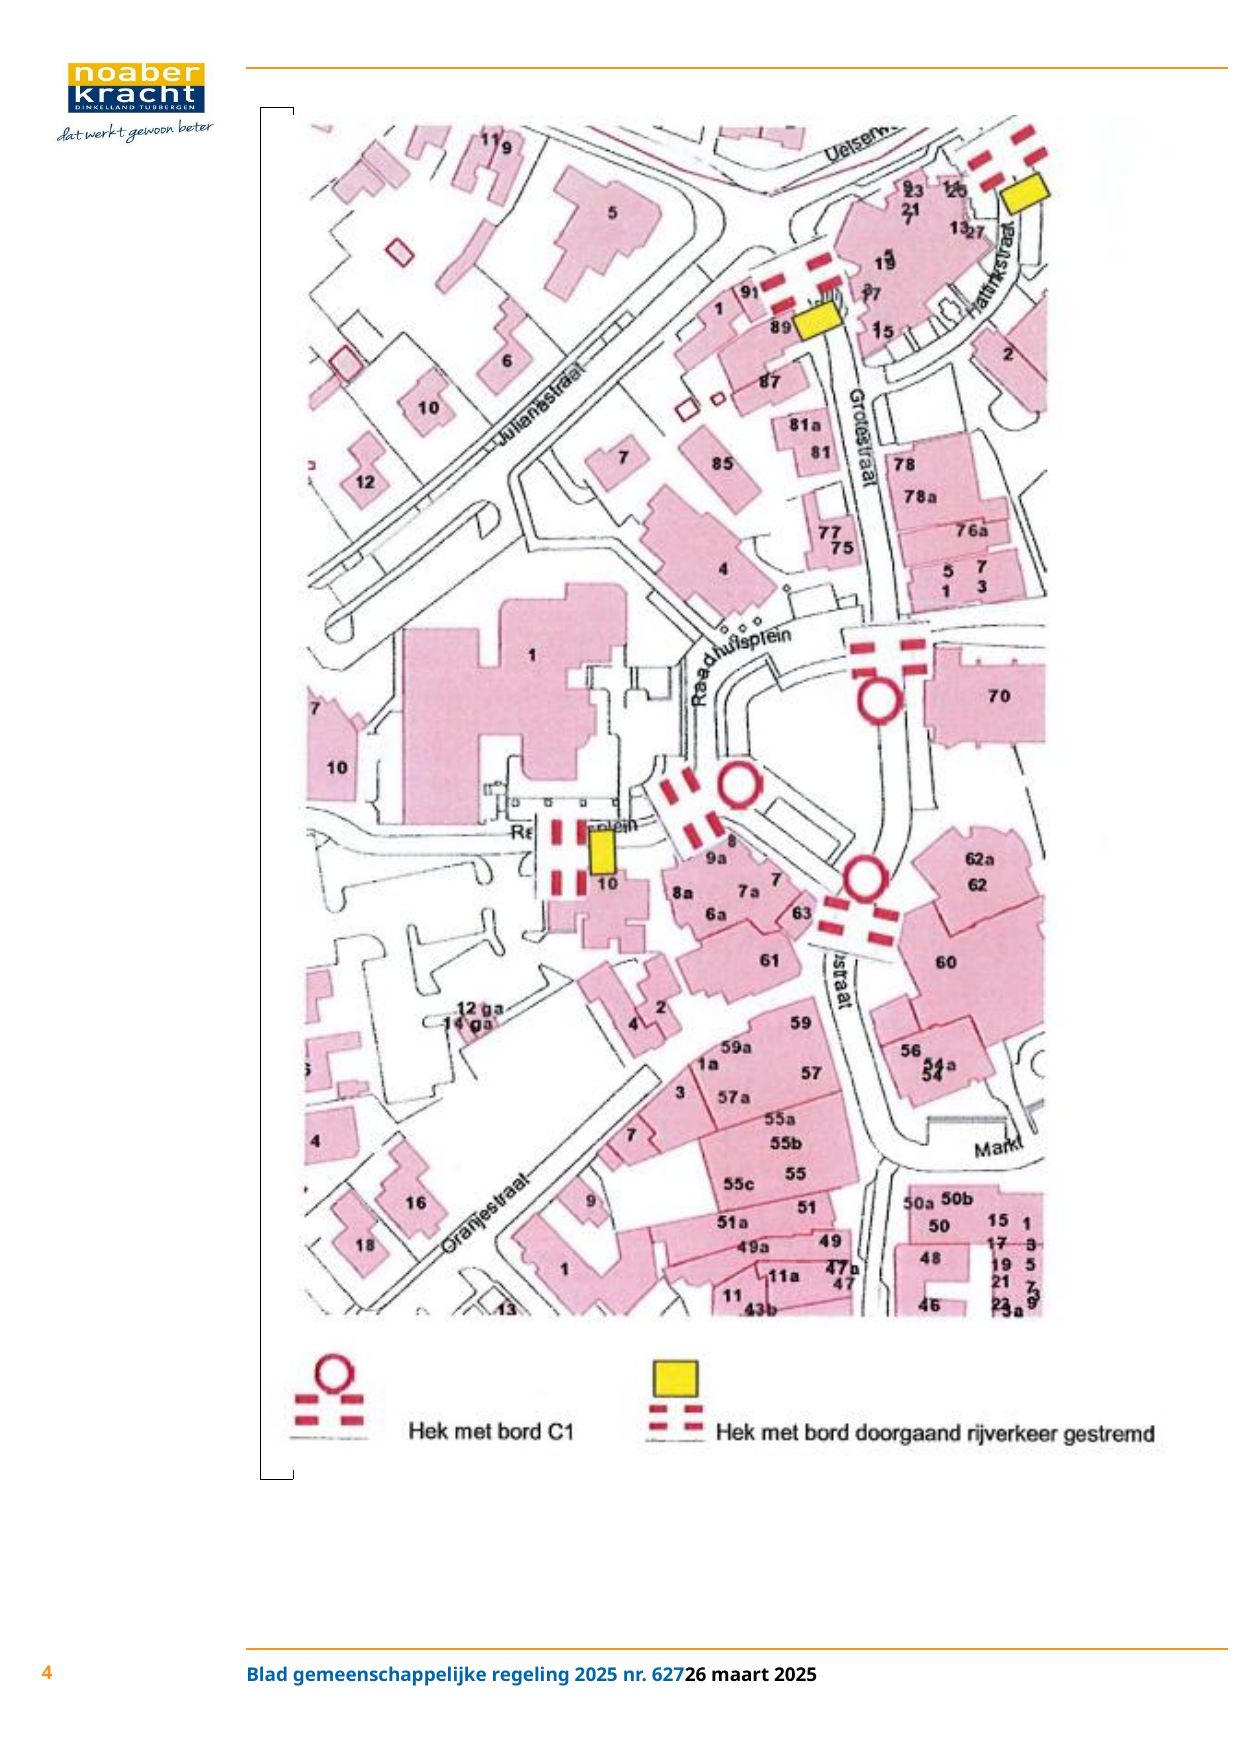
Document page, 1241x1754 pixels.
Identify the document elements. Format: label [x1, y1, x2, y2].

picture [268, 115, 1173, 1470]
picture [41, 47, 231, 172]
